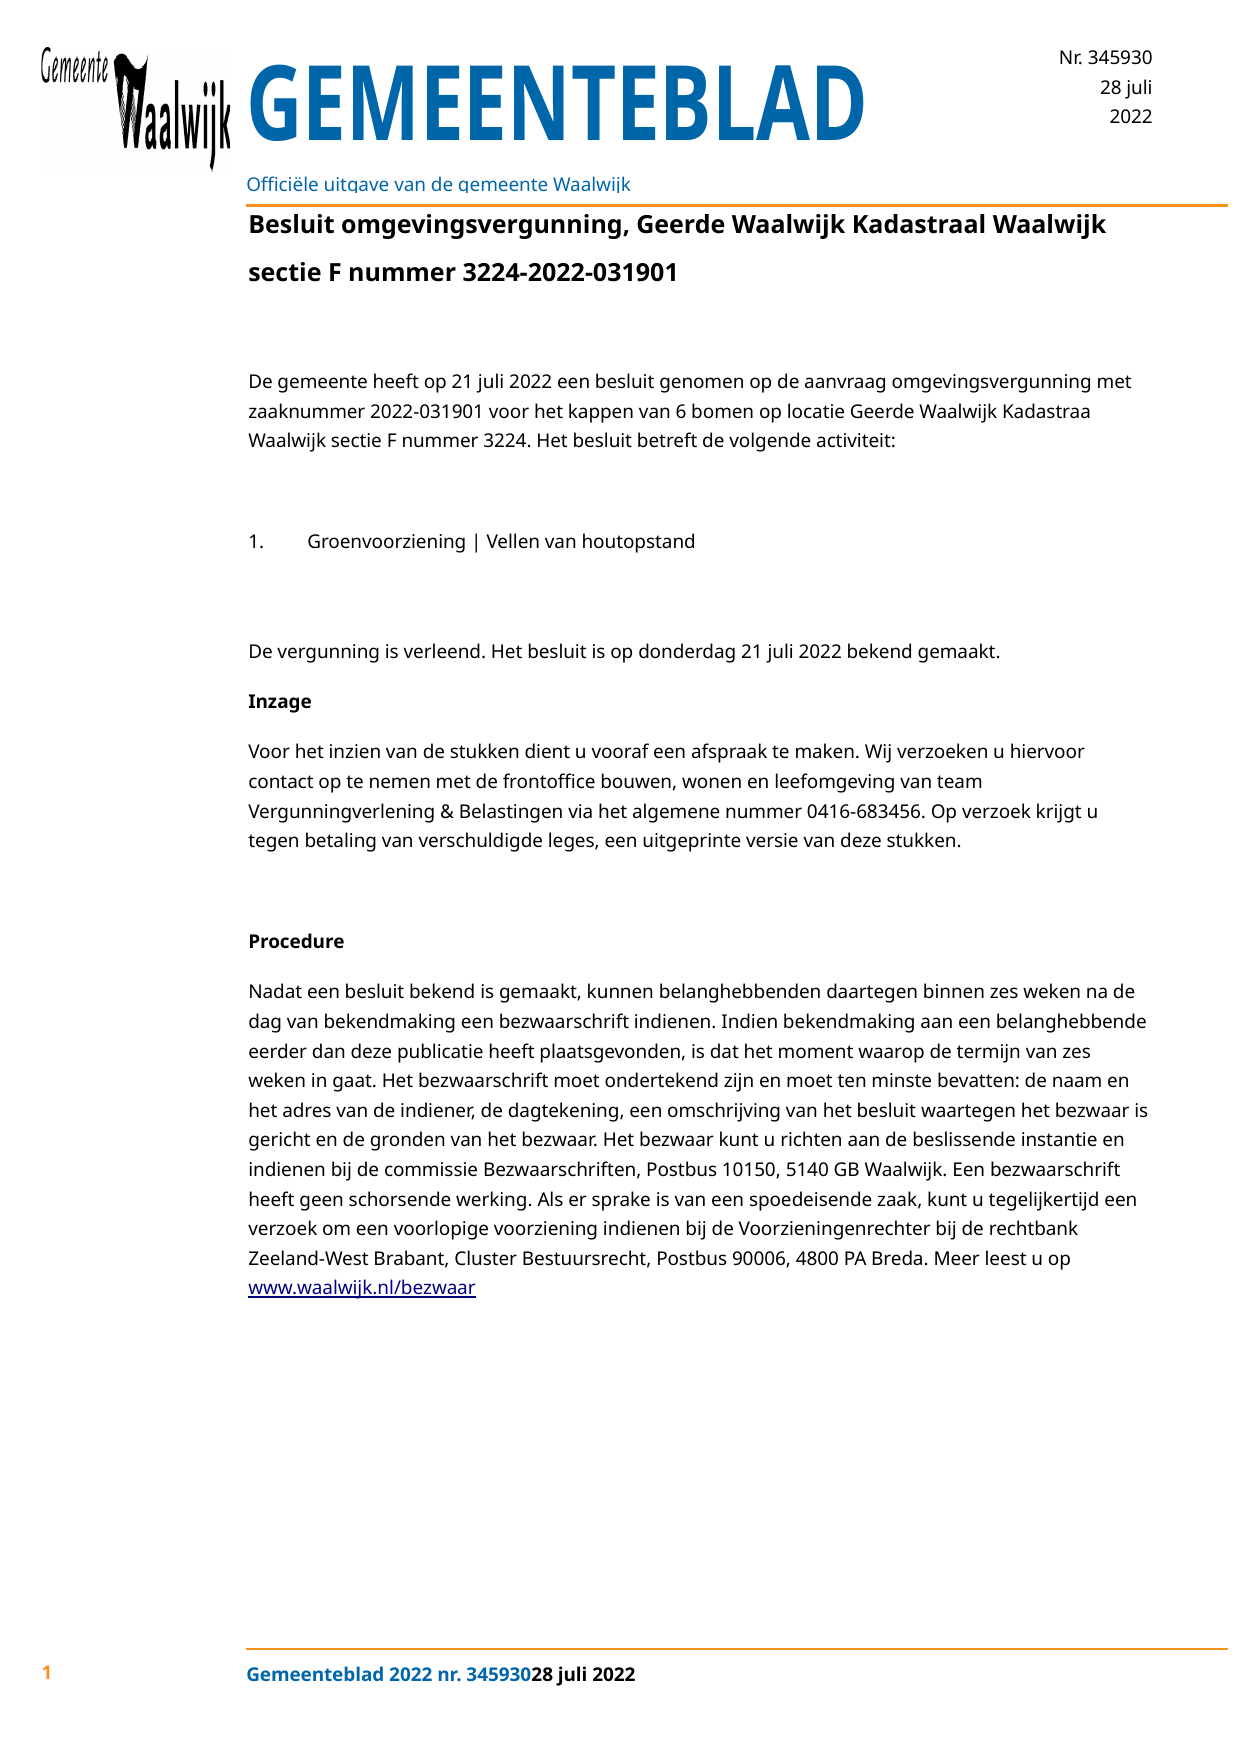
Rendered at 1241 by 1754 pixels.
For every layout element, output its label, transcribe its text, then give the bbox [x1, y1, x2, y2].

text Procedure [248, 928, 1152, 954]
picture [41, 47, 231, 172]
list Groenvoorziening | Vellen van houtopstand [248, 528, 1152, 554]
text De vergunning is verleend. Het besluit is op donderdag 21 juli 2022 bekend gemaakt. [248, 638, 1152, 664]
text Inzage [248, 688, 1152, 714]
text Nadat een besluit bekend is gemaakt, kunnen belanghebbenden daartegen binnen zes weken na de dag van bekendmaking een bezwaarschrift indienen. Indien bekendmaking aan een belanghebbende eerder dan deze publicatie heeft plaatsgevonden, is dat het moment waarop de termijn van zes weken in gaat. Het bezwaarschrift moet ondertekend zijn en moet ten minste bevatten: de naam en het adres van de indiener, de dagtekening, een omschrijving van het besluit waartegen het bezwaar is gericht en de gronden van het bezwaar. Het bezwaar kunt u richten aan de beslissende instantie en indienen bij de commissie Bezwaarschriften, Postbus 10150, 5140 GB Waalwijk. Een bezwaarschrift heeft geen schorsende werking. Als er sprake is van een spoedeisende zaak, kunt u tegelijkertijd een verzoek om een voorlopige voorziening indienen bij de Voorzieningenrechter bij de rechtbank Zeeland-West Brabant, Cluster Bestuursrecht, Postbus 90006, 4800 PA Breda. Meer leest u op www.waalwijk.nl/bezwaar [248, 979, 1152, 1300]
text Voor het inzien van de stukken dient u vooraf een afspraak te maken. Wij verzoeken u hiervoor contact op te nemen met de frontoffice bouwen, wonen en leefomgeving van team Vergunningverlening & Belastingen via het algemene nummer 0416-683456. Op verzoek krijgt u tegen betaling van verschuldigde leges, een uitgeprinte versie van deze stukken. [248, 739, 1152, 853]
text Besluit omgevingsvergunning, Geerde Waalwijk Kadastraal Waalwijk sectie F nummer 3224-2022-031901 [248, 207, 1152, 288]
text De gemeente heeft op 21 juli 2022 een besluit genomen op de aanvraag omgevingsvergunning met zaaknummer 2022-031901 voor het kappen van 6 bomen op locatie Geerde Waalwijk Kadastraa Waalwijk sectie F nummer 3224. Het besluit betreft de volgende activiteit: [248, 368, 1152, 453]
